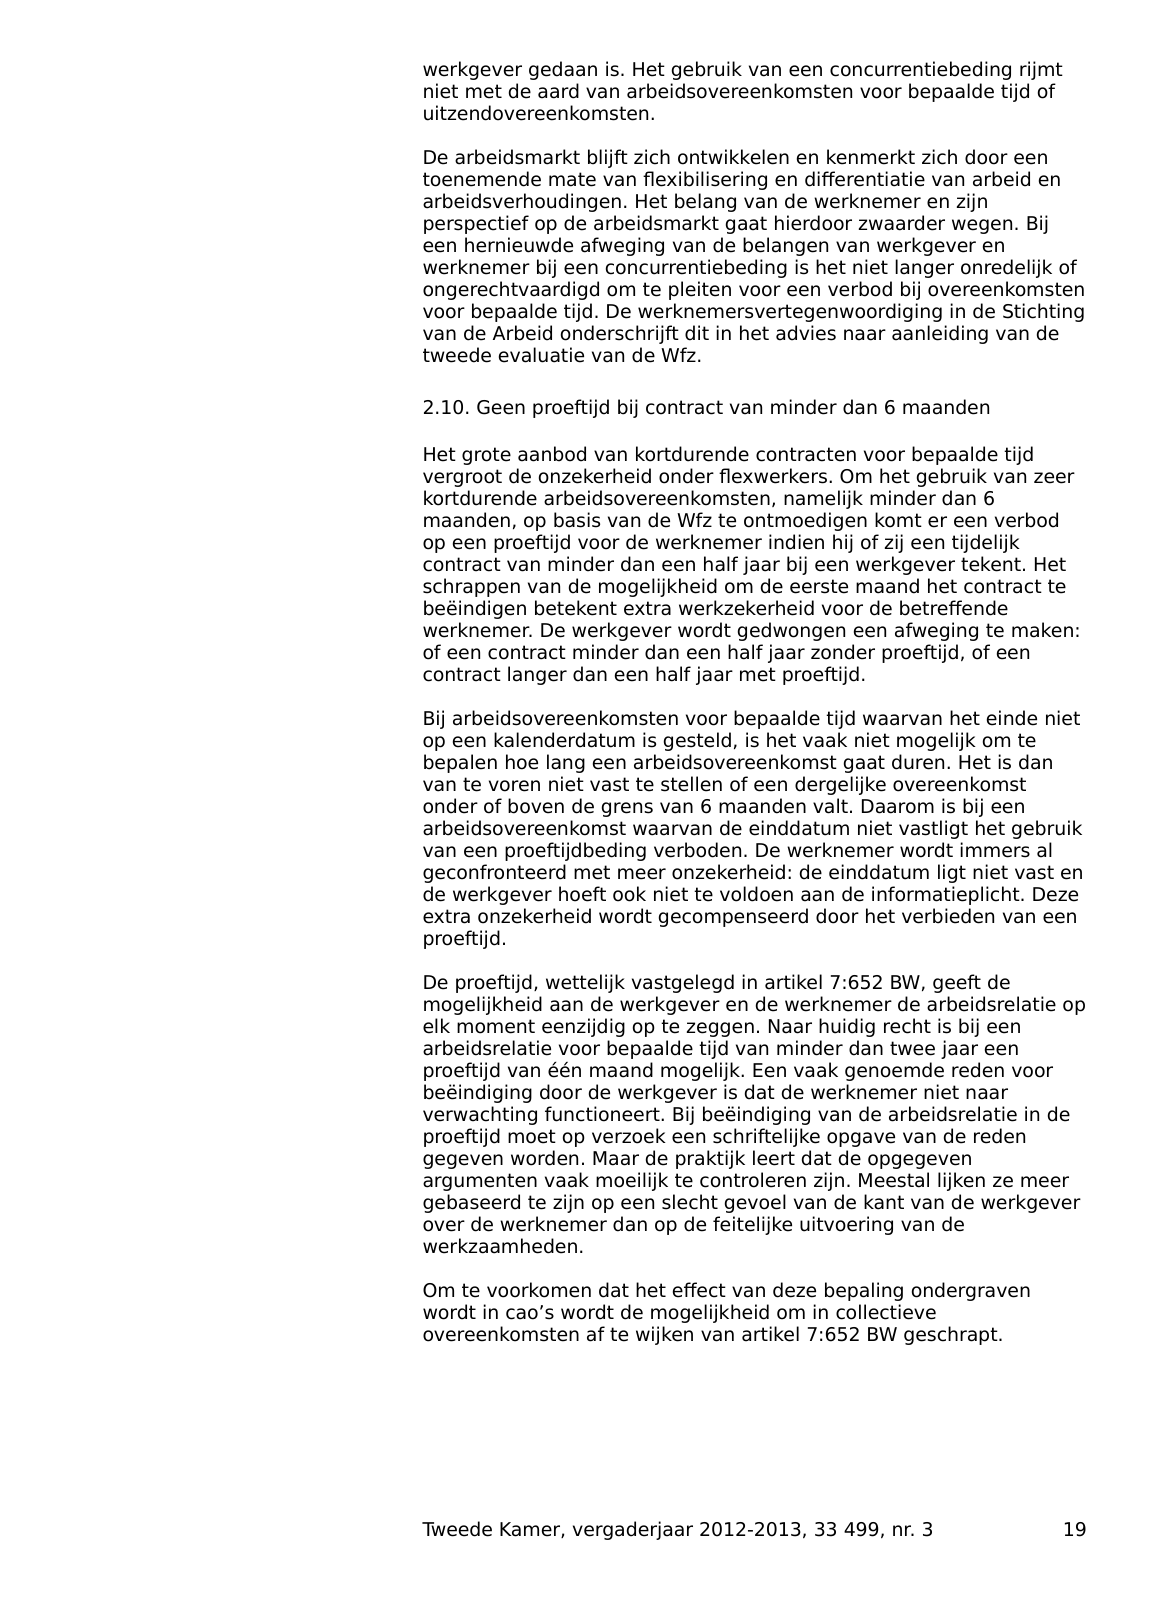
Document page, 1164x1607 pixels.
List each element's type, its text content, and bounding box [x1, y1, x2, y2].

text De proeftijd, wettelijk vastgelegd in artikel 7:652 BW, geeft de mogelijkheid aan de werkgever en de werknemer de arbeidsrelatie op elk moment eenzijdig op te zeggen. Naar huidig recht is bij een arbeidsrelatie voor bepaalde tijd van minder dan twee jaar een proeftijd van één maand mogelijk. Een vaak genoemde reden voor beëindiging door de werkgever is dat de werknemer niet naar verwachting functioneert. Bij beëindiging van de arbeidsrelatie in de proeftijd moet op verzoek een schriftelijke opgave van de reden gegeven worden. Maar de praktijk leert dat de opgegeven argumenten vaak moeilijk te controleren zijn. Meestal lijken ze meer gebaseerd te zijn op een slecht gevoel van de kant van de werkgever over de werknemer dan op de feitelijke uitvoering van de werkzaamheden. [422, 972, 1087, 1258]
text werkgever gedaan is. Het gebruik van een concurrentiebeding rijmt niet met de aard van arbeidsovereenkomsten voor bepaalde tijd of uitzendovereenkomsten. [422, 59, 1087, 125]
text De arbeidsmarkt blijft zich ontwikkelen en kenmerkt zich door een toenemende mate van flexibilisering en differentiatie van arbeid en arbeidsverhoudingen. Het belang van de werknemer en zijn perspectief op de arbeidsmarkt gaat hierdoor zwaarder wegen. Bij een hernieuwde afweging van de belangen van werkgever en werknemer bij een concurrentiebeding is het niet langer onredelijk of ongerechtvaardigd om te pleiten voor een verbod bij overeenkomsten voor bepaalde tijd. De werknemersvertegenwoordiging in de Stichting van de Arbeid onderschrijft dit in het advies naar aanleiding van de tweede evaluatie van de Wfz. [422, 147, 1087, 367]
text Bij arbeidsovereenkomsten voor bepaalde tijd waarvan het einde niet op een kalenderdatum is gesteld, is het vaak niet mogelijk om te bepalen hoe lang een arbeidsovereenkomst gaat duren. Het is dan van te voren niet vast te stellen of een dergelijke overeenkomst onder of boven de grens van 6 maanden valt. Daarom is bij een arbeidsovereenkomst waarvan de einddatum niet vastligt het gebruik van een proeftijdbeding verboden. De werknemer wordt immers al geconfronteerd met meer onzekerheid: de einddatum ligt niet vast en de werkgever hoeft ook niet te voldoen aan de informatieplicht. Deze extra onzekerheid wordt gecompenseerd door het verbieden van een proeftijd. [422, 708, 1087, 950]
text Om te voorkomen dat het effect van deze bepaling ondergraven wordt in cao’s wordt de mogelijkheid om in collectieve overeenkomsten af te wijken van artikel 7:652 BW geschrapt. [422, 1280, 1087, 1346]
subtitle 2.10. Geen proeftijd bij contract van minder dan 6 maanden [422, 397, 1087, 419]
text Het grote aanbod van kortdurende contracten voor bepaalde tijd vergroot de onzekerheid onder flexwerkers. Om het gebruik van zeer kortdurende arbeidsovereenkomsten, namelijk minder dan 6 maanden, op basis van de Wfz te ontmoedigen komt er een verbod op een proeftijd voor de werknemer indien hij of zij een tijdelijk contract van minder dan een half jaar bij een werkgever tekent. Het schrappen van de mogelijkheid om de eerste maand het contract te beëindigen betekent extra werkzekerheid voor de betreffende werknemer. De werkgever wordt gedwongen een afweging te maken: of een contract minder dan een half jaar zonder proeftijd, of een contract langer dan een half jaar met proeftijd. [422, 444, 1087, 686]
